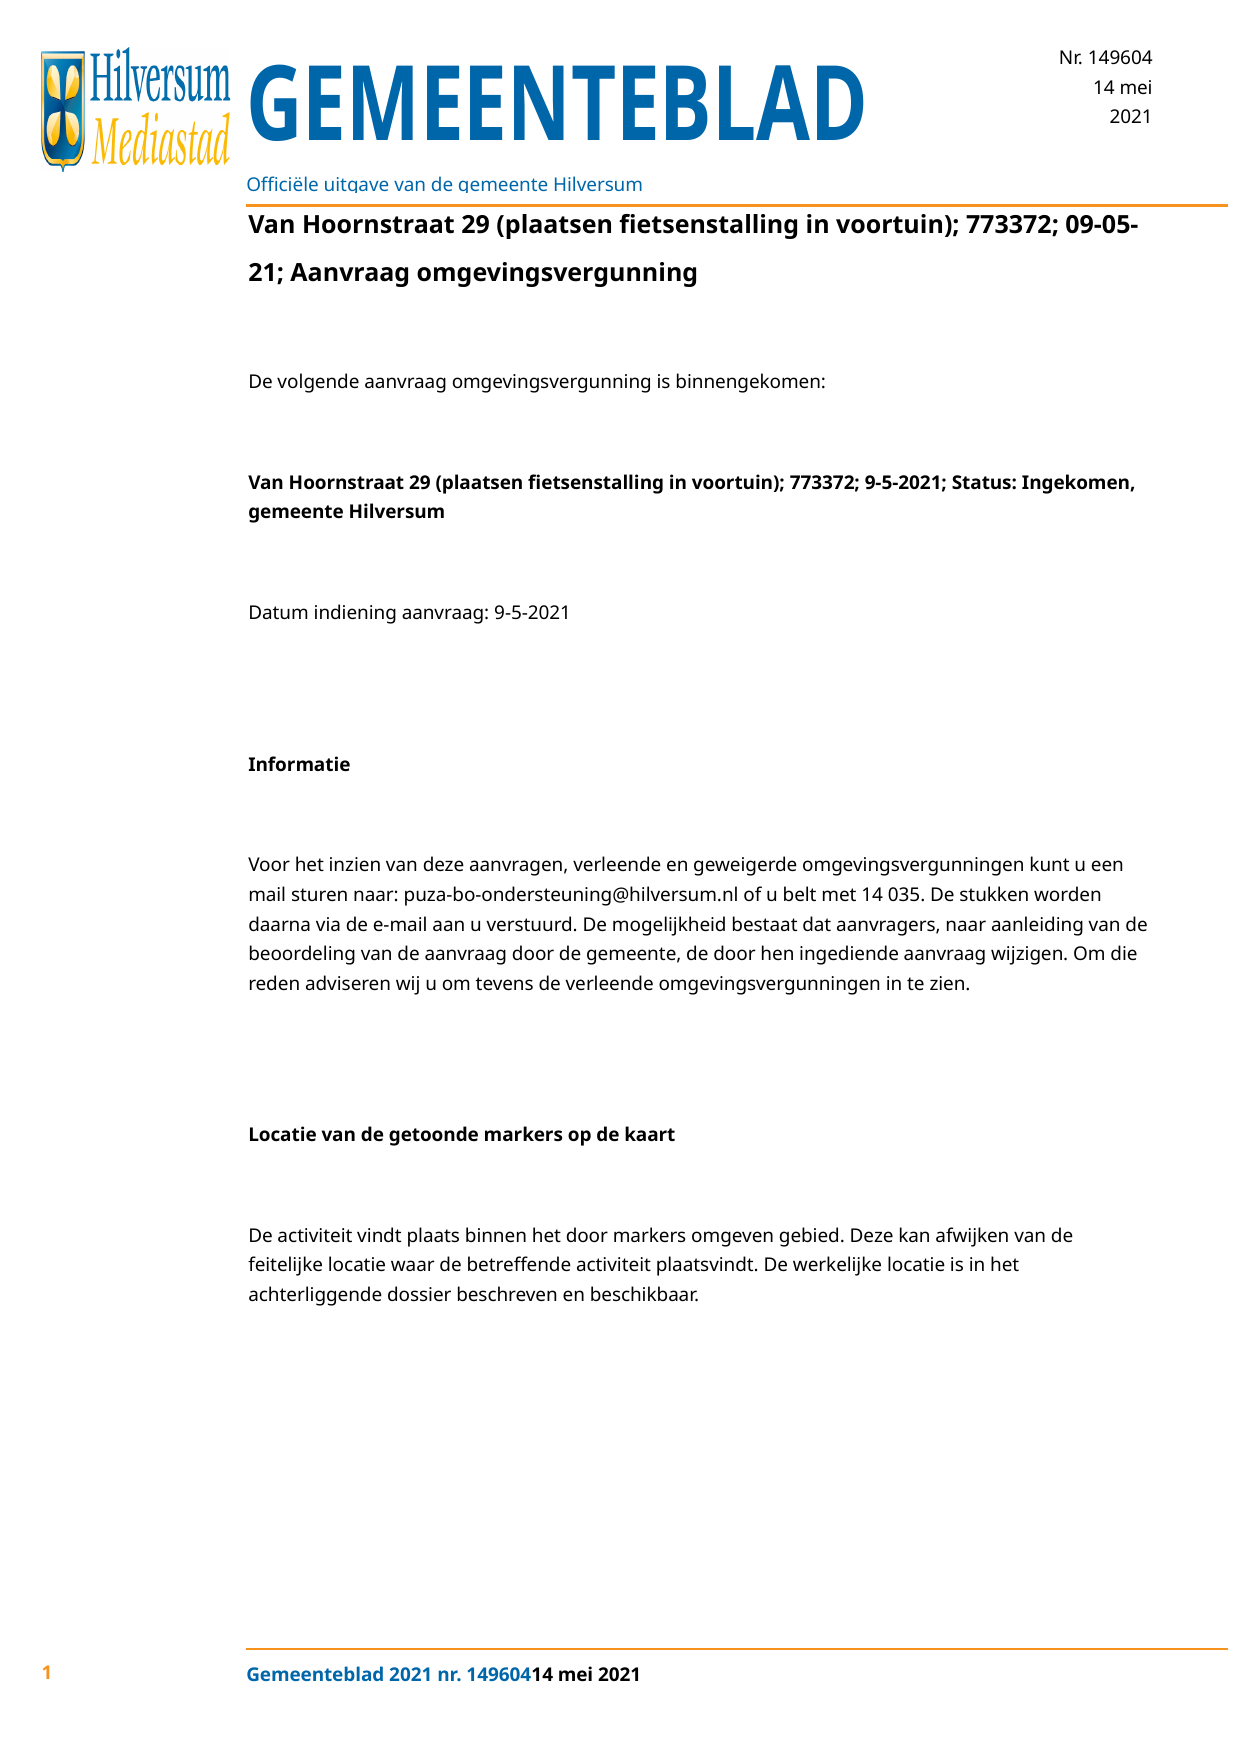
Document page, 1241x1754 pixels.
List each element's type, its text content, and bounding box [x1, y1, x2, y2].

text De volgende aanvraag omgevingsvergunning is binnengekomen: [248, 368, 1152, 394]
picture [41, 47, 231, 172]
text De activiteit vindt plaats binnen het door markers omgeven gebied. Deze kan afwijken van de feitelijke locatie waar de betreffende activiteit plaatsvindt. De werkelijke locatie is in het achterliggende dossier beschreven en beschikbaar. [248, 1222, 1152, 1307]
text Locatie van de getoonde markers op de kaart [248, 1121, 1152, 1147]
text Van Hoornstraat 29 (plaatsen fietsenstalling in voortuin); 773372; 9-5-2021; Status: Ingekomen, gemeente Hilversum [248, 469, 1152, 524]
text Datum indiening aanvraag: 9-5-2021 [248, 599, 1152, 625]
text Voor het inzien van deze aanvragen, verleende en geweigerde omgevingsvergunningen kunt u een mail sturen naar: puza-bo-ondersteuning@hilversum.nl of u belt met 14 035. De stukken worden daarna via de e-mail aan u verstuurd. De mogelijkheid bestaat dat aanvragers, naar aanleiding van de beoordeling van de aanvraag door de gemeente, de door hen ingediende aanvraag wijzigen. Om die reden adviseren wij u om tevens de verleende omgevingsvergunningen in te zien. [248, 852, 1152, 996]
text Informatie [248, 751, 1152, 777]
text Van Hoornstraat 29 (plaatsen fietsenstalling in voortuin); 773372; 09-05-21; Aanvraag omgevingsvergunning [248, 207, 1152, 288]
